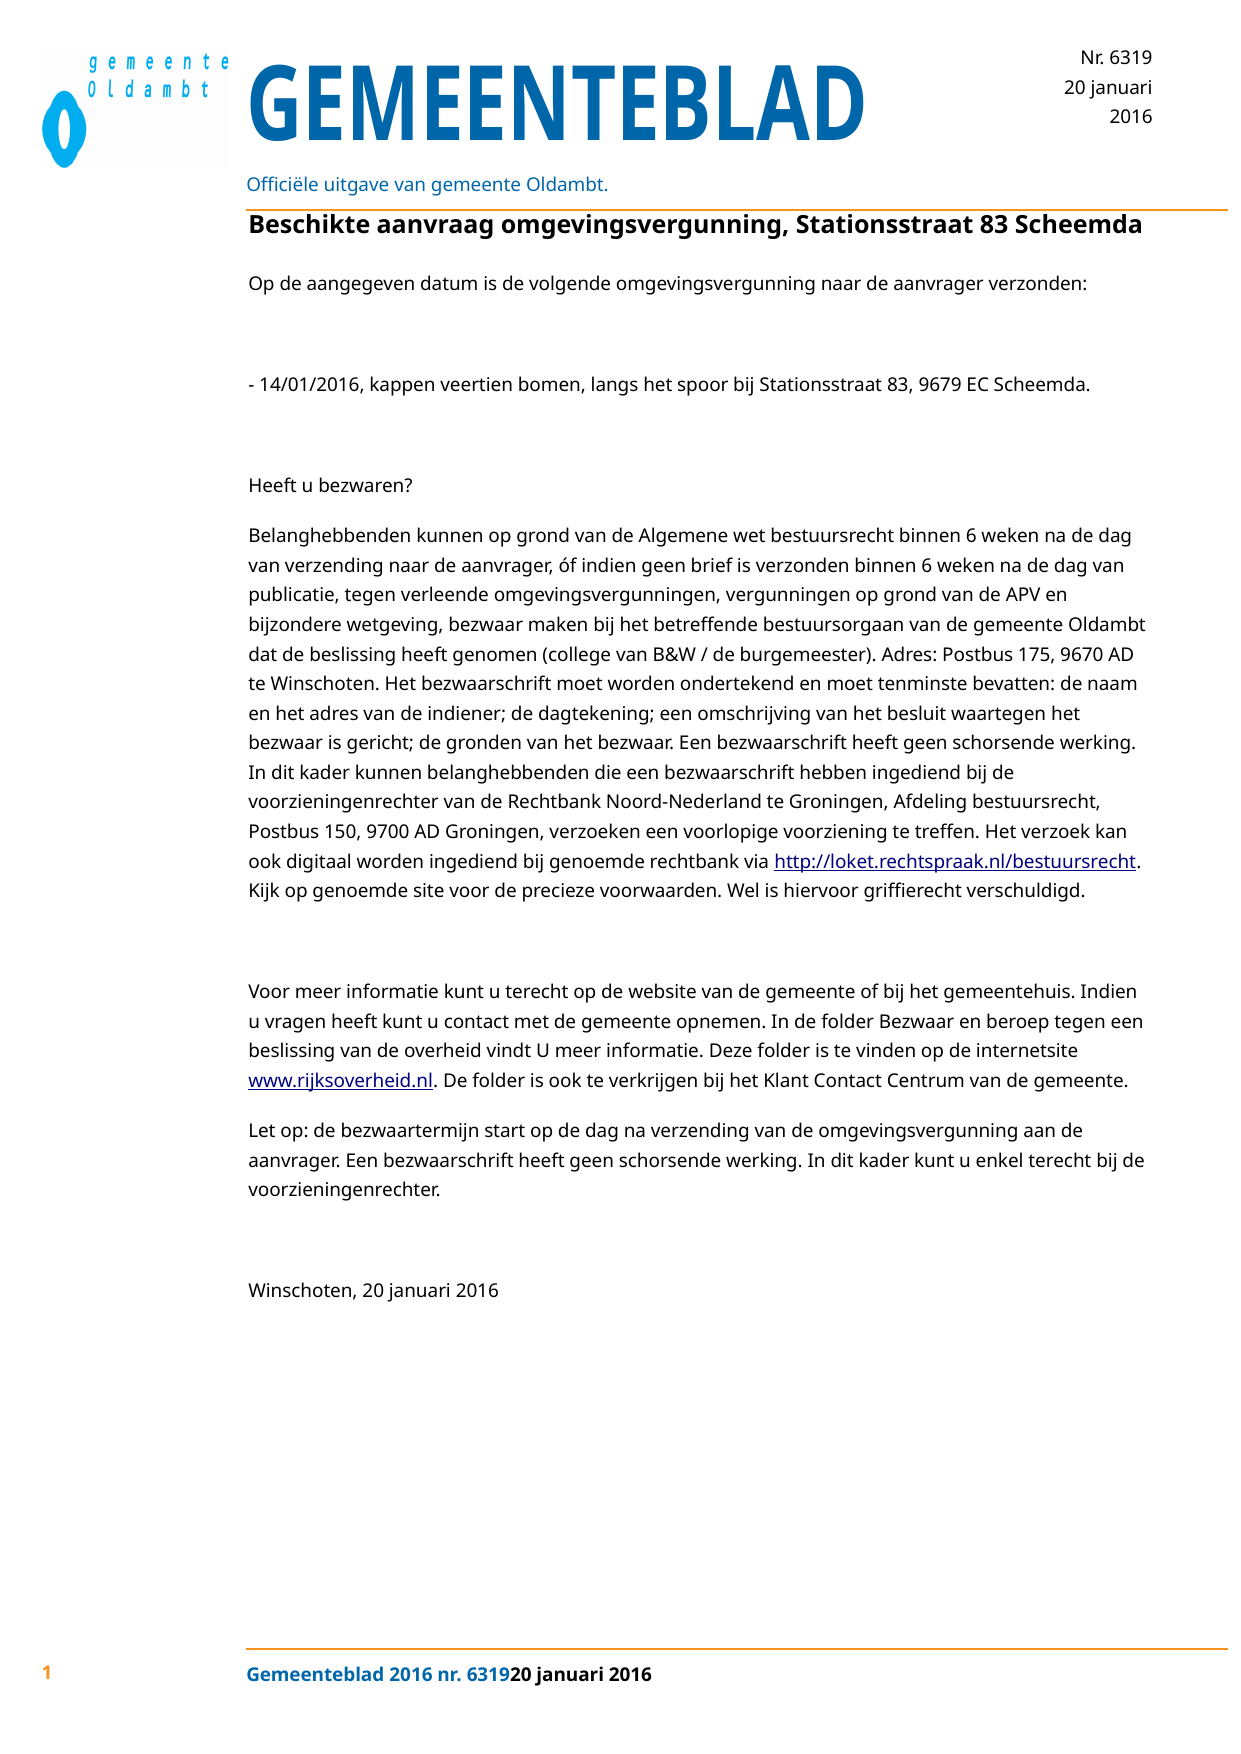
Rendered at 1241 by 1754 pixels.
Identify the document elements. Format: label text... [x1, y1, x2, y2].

text Winschoten, 20 januari 2016 [248, 1277, 1152, 1303]
text Op de aangegeven datum is de volgende omgevingsvergunning naar de aanvrager verzonden: [248, 270, 1152, 296]
text Beschikte aanvraag omgevingsvergunning, Stationsstraat 83 Scheemda [248, 211, 1152, 241]
picture [41, 47, 231, 172]
text Belanghebbenden kunnen op grond van de Algemene wet bestuursrecht binnen 6 weken na de dag van verzending naar de aanvrager, óf indien geen brief is verzonden binnen 6 weken na de dag van publicatie, tegen verleende omgevingsvergunningen, vergunningen op grond van de APV en bijzondere wetgeving, bezwaar maken bij het betreffende bestuursorgaan van de gemeente Oldambt dat de beslissing heeft genomen (college van B&W / de burgemeester). Adres: Postbus 175, 9670 AD te Winschoten. Het bezwaarschrift moet worden ondertekend en moet tenminste bevatten: de naam en het adres van de indiener; de dagtekening; een omschrijving van het besluit waartegen het bezwaar is gericht; de gronden van het bezwaar. Een bezwaarschrift heeft geen schorsende werking. In dit kader kunnen belanghebbenden die een bezwaarschrift hebben ingediend bij de voorzieningenrechter van de Rechtbank Noord-Nederland te Groningen, Afdeling bestuursrecht, Postbus 150, 9700 AD Groningen, verzoeken een voorlopige voorziening te treffen. Het verzoek kan ook digitaal worden ingediend bij genoemde rechtbank via http://loket.rechtspraak.nl/bestuursrecht. Kijk op genoemde site voor de precieze voorwaarden. Wel is hiervoor griffierecht verschuldigd. [248, 522, 1152, 903]
text Voor meer informatie kunt u terecht op de website van de gemeente of bij het gemeentehuis. Indien u vragen heeft kunt u contact met de gemeente opnemen. In de folder Bezwaar en beroep tegen een beslissing van de overheid vindt U meer informatie. Deze folder is te vinden op de internetsite www.rijksoverheid.nl. De folder is ook te verkrijgen bij het Klant Contact Centrum van de gemeente. [248, 978, 1152, 1093]
text Let op: de bezwaartermijn start op de dag na verzending van de omgevingsvergunning aan de aanvrager. Een bezwaarschrift heeft geen schorsende werking. In dit kader kunt u enkel terecht bij de voorzieningenrechter. [248, 1117, 1152, 1202]
text - 14/01/2016, kappen veertien bomen, langs het spoor bij Stationsstraat 83, 9679 EC Scheemda. [248, 371, 1152, 397]
text Heeft u bezwaren? [248, 472, 1152, 498]
